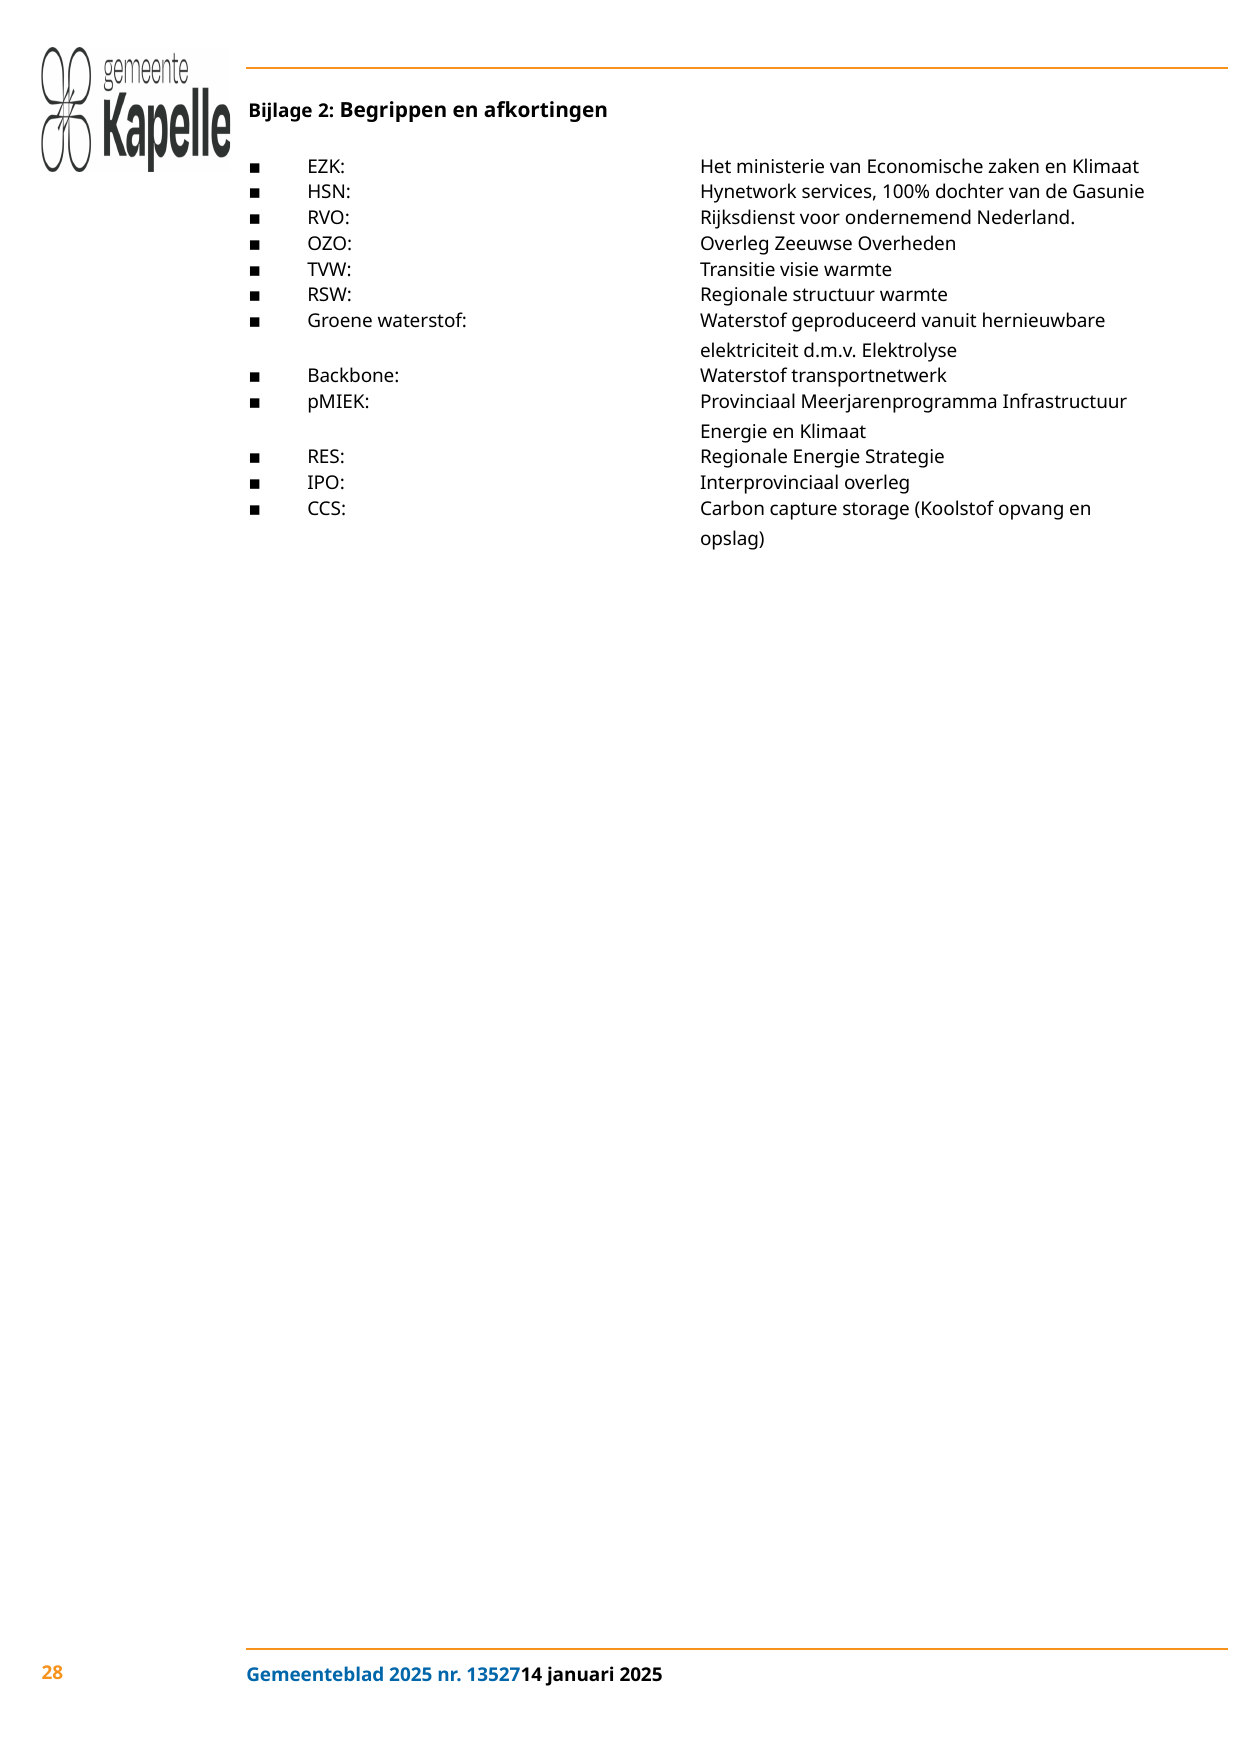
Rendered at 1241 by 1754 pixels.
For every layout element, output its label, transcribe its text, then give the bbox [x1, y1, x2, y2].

table_cell Groene waterstof: [248, 308, 700, 363]
table_cell RES: [248, 444, 700, 469]
table_cell HSN: [248, 179, 700, 204]
table_cell RVO: [248, 205, 700, 230]
table_cell Regionale structuur warmte [700, 282, 1152, 307]
table_cell Overleg Zeeuwse Overheden [700, 230, 1152, 256]
table_cell Hynetwork services, 100% dochter van de Gasunie [700, 179, 1152, 204]
table_cell Regionale Energie Strategie [700, 444, 1152, 469]
table_cell Waterstof geproduceerd vanuit hernieuwbare elektriciteit d.m.v. Elektrolyse [700, 308, 1152, 363]
table_cell Transitie visie warmte [700, 256, 1152, 282]
table_cell Provinciaal Meerjarenprogramma Infrastructuur Energie en Klimaat [700, 389, 1152, 444]
table_cell Backbone: [248, 363, 700, 388]
table_cell Carbon capture storage (Koolstof opvang en opslag) [700, 495, 1152, 551]
table_cell RSW: [248, 282, 700, 307]
table_cell Waterstof transportnetwerk [700, 363, 1152, 388]
table_cell pMIEK: [248, 389, 700, 444]
table_cell Interprovinciaal overleg [700, 470, 1152, 495]
table_cell TVW: [248, 256, 700, 282]
text Bijlage 2: Begrippen en afkortingen [248, 95, 1152, 123]
table_cell OZO: [248, 230, 700, 256]
picture [41, 47, 231, 172]
table_header Het ministerie van Economische zaken en Klimaat [700, 153, 1152, 179]
table_cell IPO: [248, 470, 700, 495]
table_cell Rijksdienst voor ondernemend Nederland. [700, 205, 1152, 230]
table_cell CCS: [248, 495, 700, 551]
table_header EZK: [248, 153, 700, 179]
